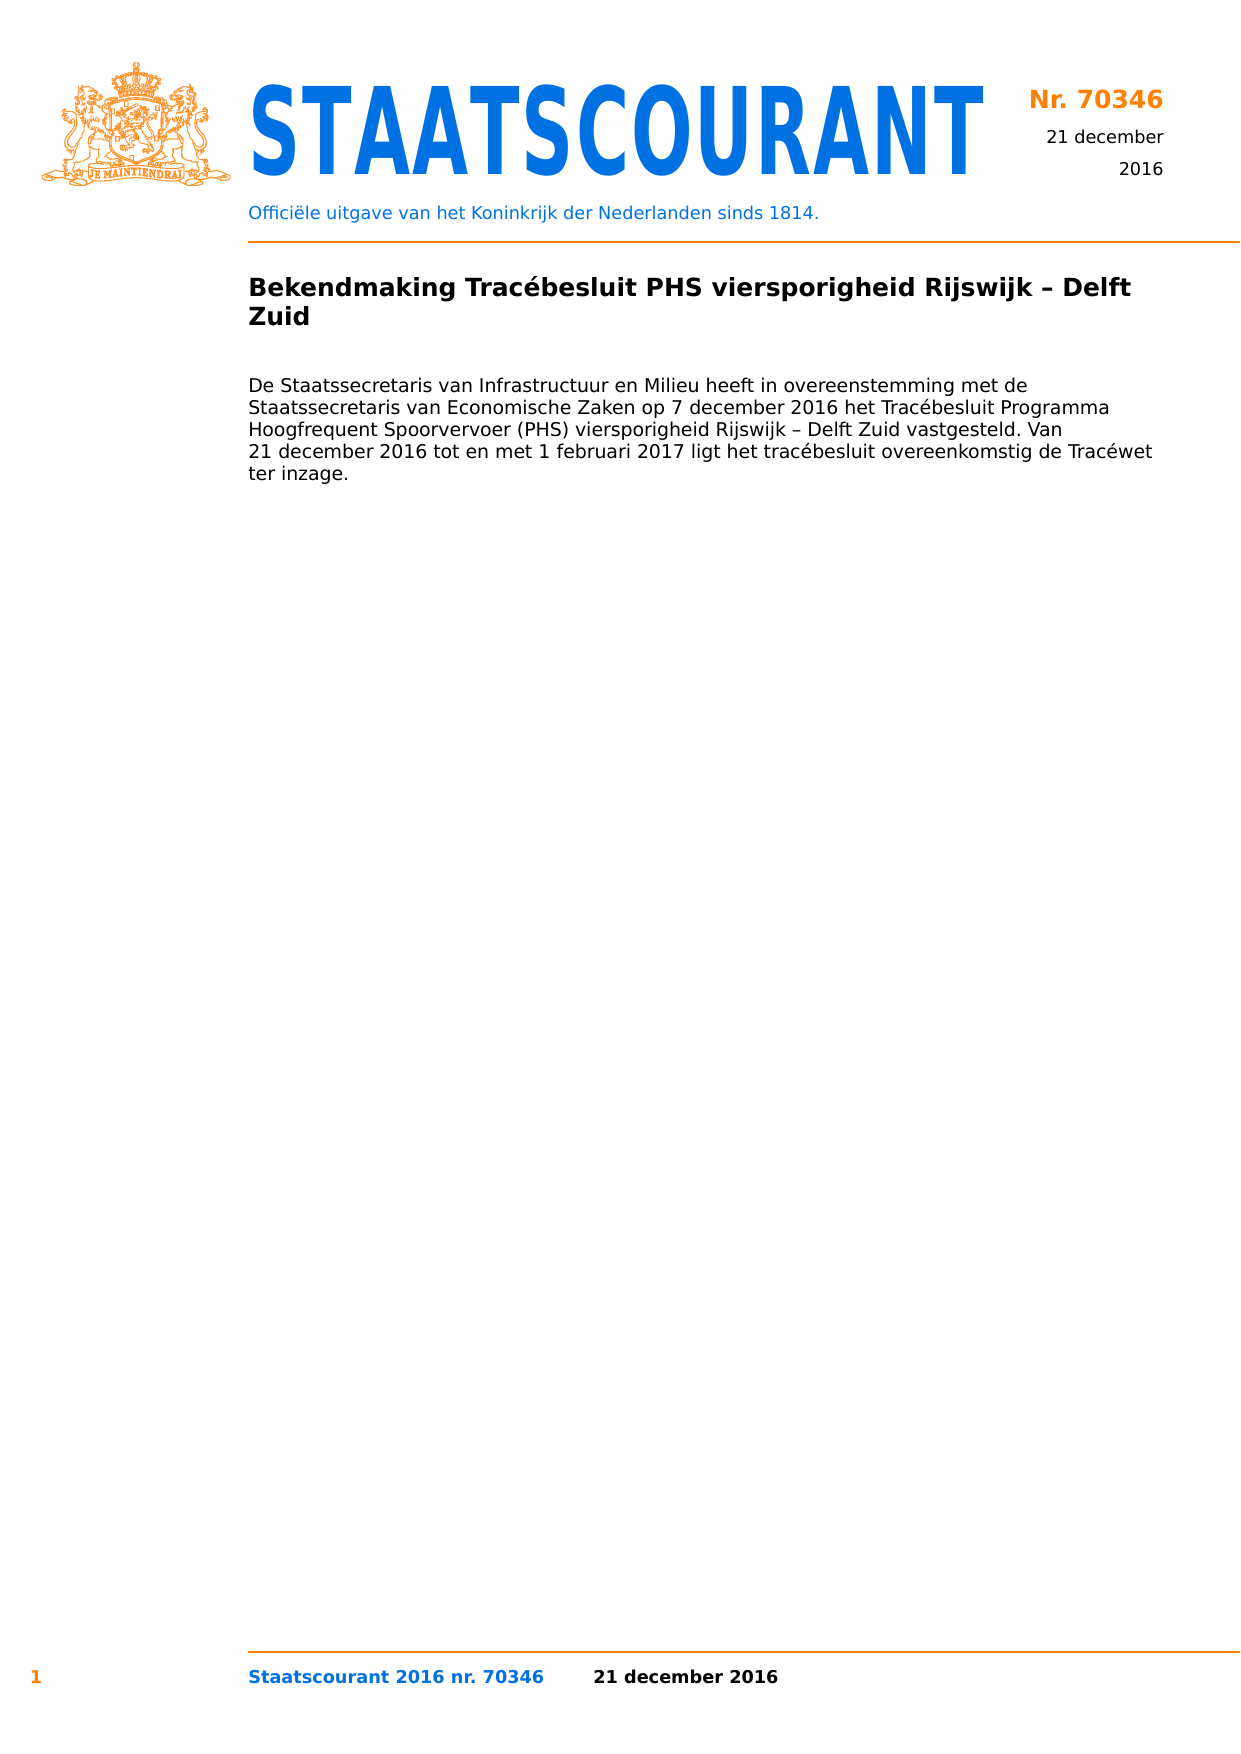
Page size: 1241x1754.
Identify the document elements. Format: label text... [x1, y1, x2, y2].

table_cell 2016 [998, 153, 1240, 203]
table_cell Officiële uitgave van het Koninkrijk der Nederlanden sinds 1814. [248, 203, 1240, 241]
table_header Nr. 70346 [998, 62, 1240, 121]
subtitle Bekendmaking Tracébesluit PHS viersporigheid Rijswijk – Delft Zuid [248, 273, 1163, 331]
picture [41, 62, 231, 186]
table_header [25, 62, 248, 241]
text De Staatssecretaris van Infrastructuur en Milieu heeft in overeenstemming met de Staatssecretaris van Economische Zaken op 7 december 2016 het Tracébesluit Programma Hoogfrequent Spoorvervoer (PHS) viersporigheid Rijswijk – Delft Zuid vastgesteld. Van 21 december 2016 tot en met 1 februari 2017 ligt het tracébesluit overeenkomstig de Tracéwet ter inzage. [248, 375, 1163, 485]
table_header STAATSCOURANT [248, 62, 998, 203]
table_cell 21 december [998, 121, 1240, 153]
